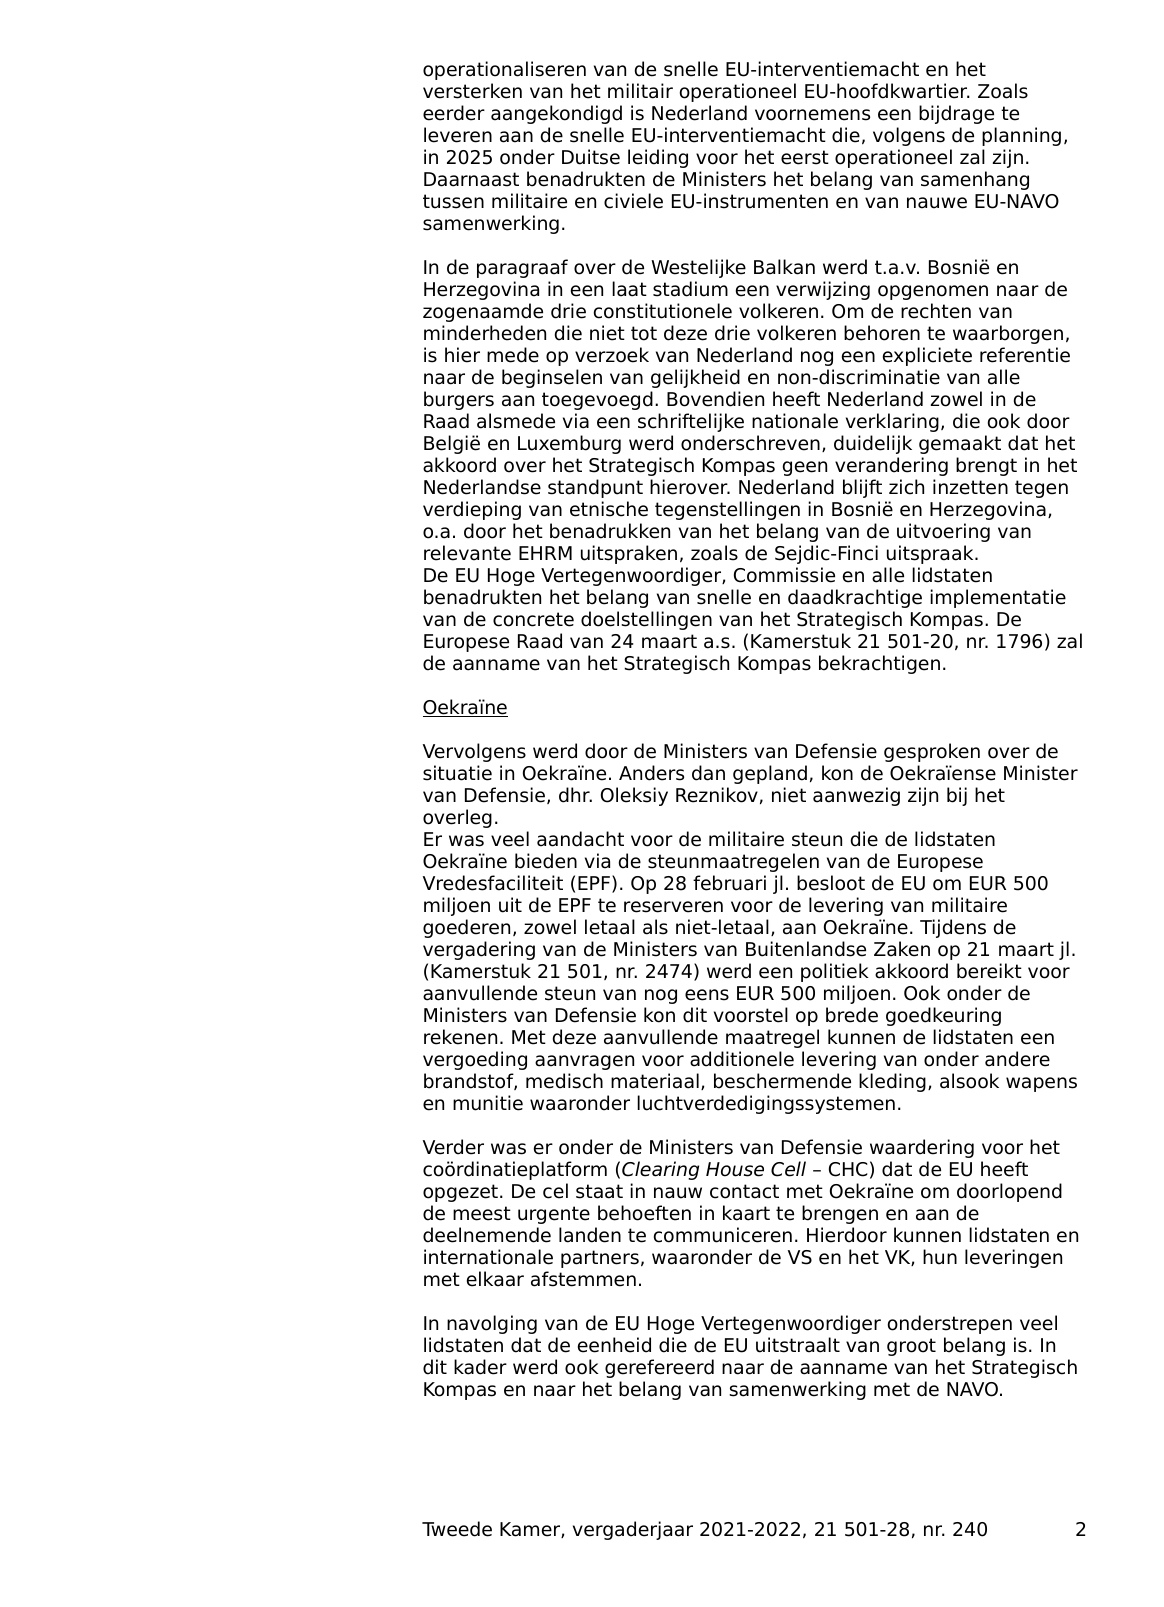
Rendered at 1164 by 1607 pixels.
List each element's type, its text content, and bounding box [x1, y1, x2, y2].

text Verder was er onder de Ministers van Defensie waardering voor het coördinatieplatform (Clearing House Cell – CHC) dat de EU heeft opgezet. De cel staat in nauw contact met Oekraïne om doorlopend de meest urgente behoeften in kaart te brengen en aan de deelnemende landen te communiceren. Hierdoor kunnen lidstaten en internationale partners, waaronder de VS en het VK, hun leveringen met elkaar afstemmen. [422, 1137, 1087, 1291]
subtitle Oekraïne [422, 697, 1087, 719]
text In de paragraaf over de Westelijke Balkan werd t.a.v. Bosnië en Herzegovina in een laat stadium een verwijzing opgenomen naar de zogenaamde drie constitutionele volkeren. Om de rechten van minderheden die niet tot deze drie volkeren behoren te waarborgen, is hier mede op verzoek van Nederland nog een expliciete referentie naar de beginselen van gelijkheid en non-discriminatie van alle burgers aan toegevoegd. Bovendien heeft Nederland zowel in de Raad alsmede via een schriftelijke nationale verklaring, die ook door België en Luxemburg werd onderschreven, duidelijk gemaakt dat het akkoord over het Strategisch Kompas geen verandering brengt in het Nederlandse standpunt hierover. Nederland blijft zich inzetten tegen verdieping van etnische tegenstellingen in Bosnië en Herzegovina, o.a. door het benadrukken van het belang van de uitvoering van relevante EHRM uitspraken, zoals de Sejdic-Finci uitspraak. [422, 257, 1087, 565]
text Er was veel aandacht voor de militaire steun die de lidstaten Oekraïne bieden via de steunmaatregelen van de Europese Vredesfaciliteit (EPF). Op 28 februari jl. besloot de EU om EUR 500 miljoen uit de EPF te reserveren voor de levering van militaire goederen, zowel letaal als niet-letaal, aan Oekraïne. Tijdens de vergadering van de Ministers van Buitenlandse Zaken op 21 maart jl. (Kamerstuk 21 501, nr. 2474) werd een politiek akkoord bereikt voor aanvullende steun van nog eens EUR 500 miljoen. Ook onder de Ministers van Defensie kon dit voorstel op brede goedkeuring rekenen. Met deze aanvullende maatregel kunnen de lidstaten een vergoeding aanvragen voor additionele levering van onder andere brandstof, medisch materiaal, beschermende kleding, alsook wapens en munitie waaronder luchtverdedigingssystemen. [422, 829, 1087, 1115]
text Vervolgens werd door de Ministers van Defensie gesproken over de situatie in Oekraïne. Anders dan gepland, kon de Oekraïense Minister van Defensie, dhr. Oleksiy Reznikov, niet aanwezig zijn bij het overleg. [422, 741, 1087, 829]
text In navolging van de EU Hoge Vertegenwoordiger onderstrepen veel lidstaten dat de eenheid die de EU uitstraalt van groot belang is. In dit kader werd ook gerefereerd naar de aanname van het Strategisch Kompas en naar het belang van samenwerking met de NAVO. [422, 1313, 1087, 1401]
text De EU Hoge Vertegenwoordiger, Commissie en alle lidstaten benadrukten het belang van snelle en daadkrachtige implementatie van de concrete doelstellingen van het Strategisch Kompas. De Europese Raad van 24 maart a.s. (Kamerstuk 21 501-20, nr. 1796) zal de aanname van het Strategisch Kompas bekrachtigen. [422, 565, 1087, 675]
text operationaliseren van de snelle EU-interventiemacht en het versterken van het militair operationeel EU-hoofdkwartier. Zoals eerder aangekondigd is Nederland voornemens een bijdrage te leveren aan de snelle EU-interventiemacht die, volgens de planning, in 2025 onder Duitse leiding voor het eerst operationeel zal zijn. Daarnaast benadrukten de Ministers het belang van samenhang tussen militaire en civiele EU-instrumenten en van nauwe EU-NAVO samenwerking. [422, 59, 1087, 235]
